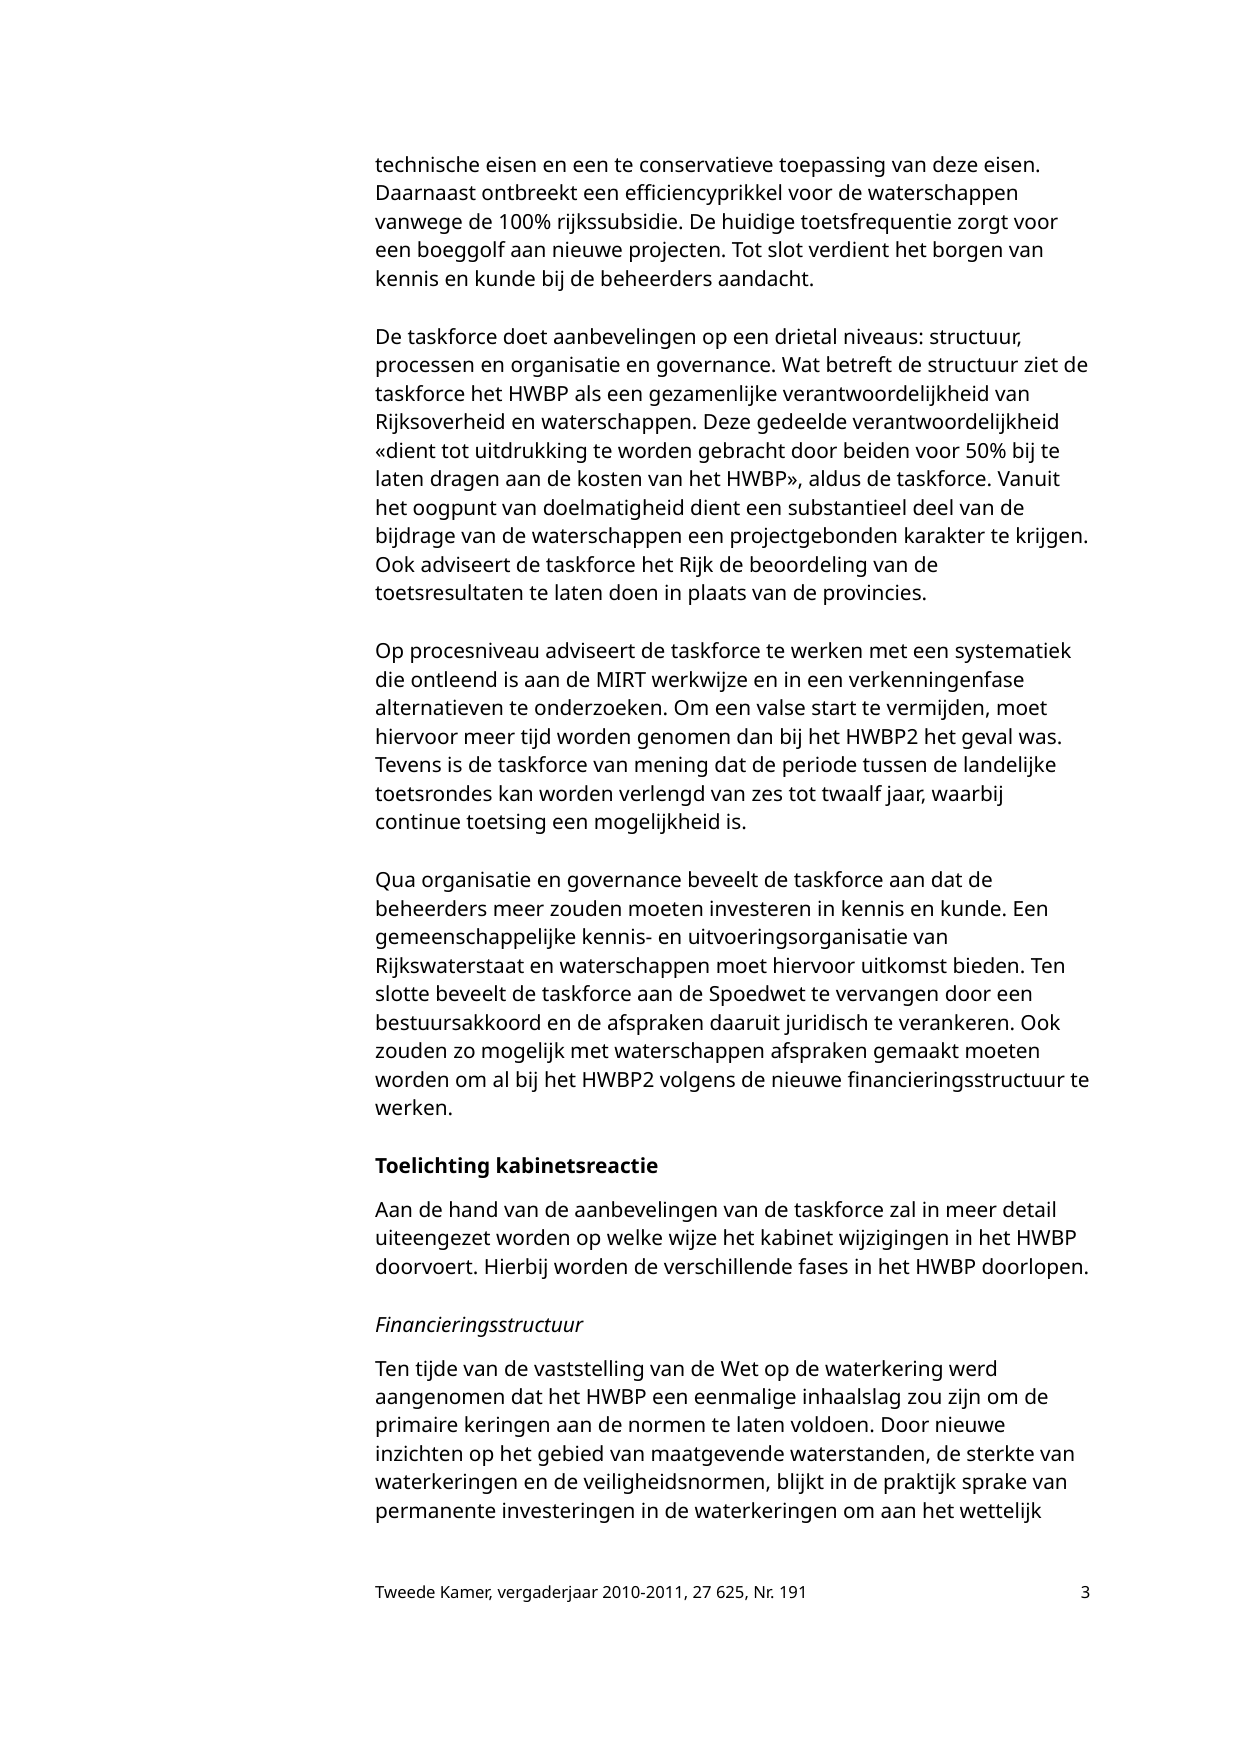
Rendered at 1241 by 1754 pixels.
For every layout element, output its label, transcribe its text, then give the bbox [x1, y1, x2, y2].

text Aan de hand van de aanbevelingen van de taskforce zal in meer detail uiteengezet worden op welke wijze het kabinet wijzigingen in het HWBP doorvoert. Hierbij worden de verschillende fases in het HWBP doorlopen. [375, 1195, 1090, 1280]
text technische eisen en een te conservatieve toepassing van deze eisen. Daarnaast ontbreekt een efficiencyprikkel voor de waterschappen vanwege de 100% rijkssubsidie. De huidige toetsfrequentie zorgt voor een boeggolf aan nieuwe projecten. Tot slot verdient het borgen van kennis en kunde bij de beheerders aandacht. [375, 150, 1090, 292]
text Toelichting kabinetsreactie [375, 1152, 1090, 1180]
text Qua organisatie en governance beveelt de taskforce aan dat de beheerders meer zouden moeten investeren in kennis en kunde. Een gemeenschappelijke kennis- en uitvoeringsorganisatie van Rijkswaterstaat en waterschappen moet hiervoor uitkomst bieden. Ten slotte beveelt de taskforce aan de Spoedwet te vervangen door een bestuursakkoord en de afspraken daaruit juridisch te verankeren. Ook zouden zo mogelijk met waterschappen afspraken gemaakt moeten worden om al bij het HWBP2 volgens de nieuwe financieringsstructuur te werken. [375, 866, 1090, 1122]
text De taskforce doet aanbevelingen op een drietal niveaus: structuur, processen en organisatie en governance. Wat betreft de structuur ziet de taskforce het HWBP als een gezamenlijke verantwoordelijkheid van Rijksoverheid en waterschappen. Deze gedeelde verantwoordelijkheid «dient tot uitdrukking te worden gebracht door beiden voor 50% bij te laten dragen aan de kosten van het HWBP», aldus de taskforce. Vanuit het oogpunt van doelmatigheid dient een substantieel deel van de bijdrage van de waterschappen een projectgebonden karakter te krijgen. Ook adviseert de taskforce het Rijk de beoordeling van de toetsresultaten te laten doen in plaats van de provincies. [375, 322, 1090, 607]
text Ten tijde van de vaststelling van de Wet op de waterkering werd aangenomen dat het HWBP een eenmalige inhaalslag zou zijn om de primaire keringen aan de normen te laten voldoen. Door nieuwe inzichten op het gebied van maatgevende waterstanden, de sterkte van waterkeringen en de veiligheidsnormen, blijkt in de praktijk sprake van permanente investeringen in de waterkeringen om aan het wettelijk [375, 1354, 1090, 1524]
text Financieringsstructuur [375, 1310, 1090, 1339]
text Op procesniveau adviseert de taskforce te werken met een systematiek die ontleend is aan de MIRT werkwijze en in een verkenningenfase alternatieven te onderzoeken. Om een valse start te vermijden, moet hiervoor meer tijd worden genomen dan bij het HWBP2 het geval was. Tevens is de taskforce van mening dat de periode tussen de landelijke toetsrondes kan worden verlengd van zes tot twaalf jaar, waarbij continue toetsing een mogelijkheid is. [375, 637, 1090, 836]
